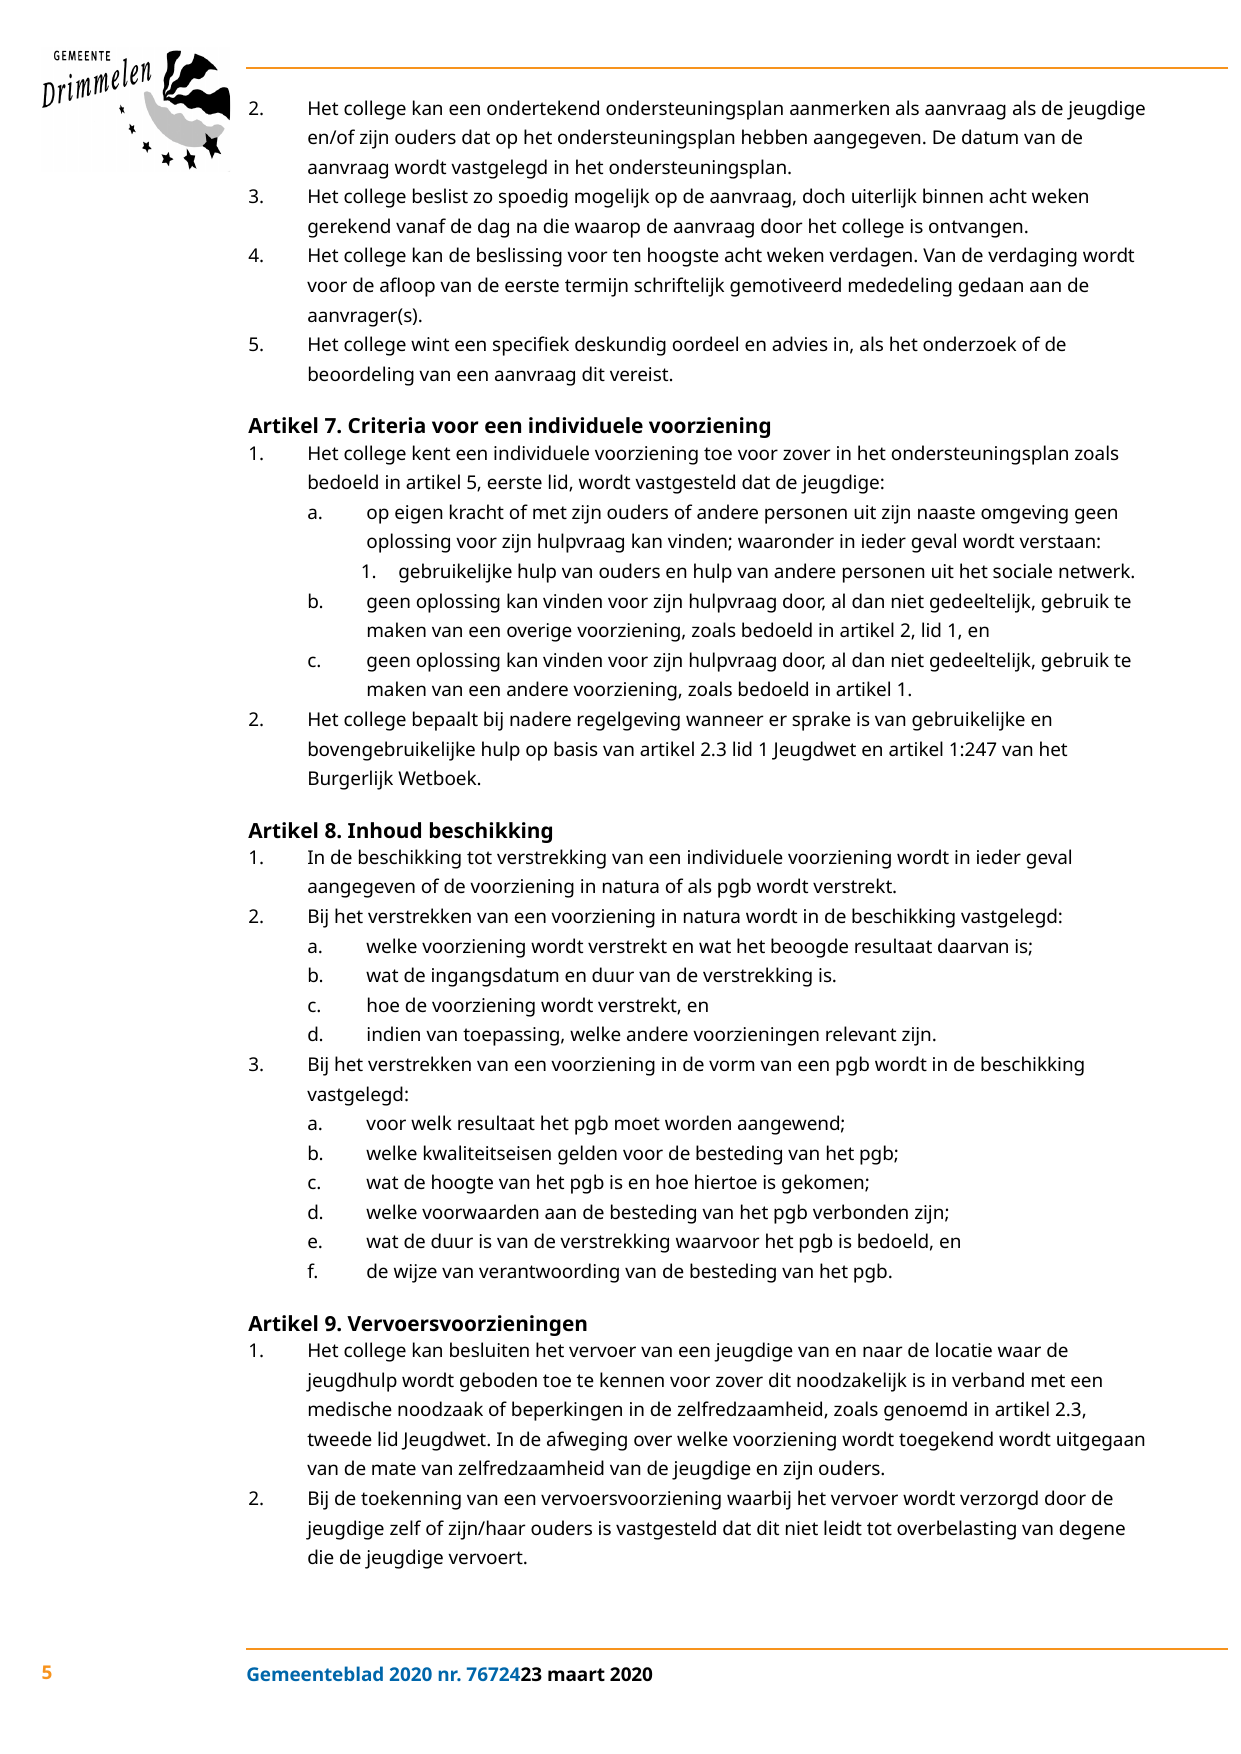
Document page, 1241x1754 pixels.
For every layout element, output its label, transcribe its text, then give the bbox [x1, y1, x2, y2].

list Het college kan een ondertekend ondersteuningsplan aanmerken als aanvraag als de jeugdige en/of zijn ouders dat op het ondersteuningsplan hebben aangegeven. De datum van de aanvraag wordt vastgelegd in het ondersteuningsplan. [248, 95, 1152, 180]
list Het college wint een specifiek deskundig oordeel en advies in, als het onderzoek of de beoordeling van een aanvraag dit vereist. [248, 331, 1152, 387]
list Het college kan de beslissing voor ten hoogste acht weken verdagen. Van de verdaging wordt voor de afloop van de eerste termijn schriftelijk gemotiveerd mededeling gedaan aan de aanvrager(s). [248, 243, 1152, 328]
list welke voorziening wordt verstrekt en wat het beoogde resultaat daarvan is; [307, 933, 1152, 959]
list de wijze van verantwoording van de besteding van het pgb. [307, 1258, 1152, 1284]
text Artikel 7. Criteria voor een individuele voorziening [248, 411, 1152, 440]
list welke voorwaarden aan de besteding van het pgb verbonden zijn; [307, 1199, 1152, 1225]
list geen oplossing kan vinden voor zijn hulpvraag door, al dan niet gedeeltelijk, gebruik te maken van een andere voorziening, zoals bedoeld in artikel 1. [307, 647, 1152, 702]
list wat de hoogte van het pgb is en hoe hiertoe is gekomen; [307, 1169, 1152, 1195]
text Artikel 9. Vervoersvoorzieningen [248, 1309, 1152, 1337]
list wat de ingangsdatum en duur van de verstrekking is. [307, 962, 1152, 988]
list Het college kent een individuele voorziening toe voor zover in het ondersteuningsplan zoals bedoeld in artikel 5, eerste lid, wordt vastgesteld dat de jeugdige: [248, 440, 1152, 495]
list op eigen kracht of met zijn ouders of andere personen uit zijn naaste omgeving geen oplossing voor zijn hulpvraag kan vinden; waaronder in ieder geval wordt verstaan: [307, 499, 1152, 554]
list Het college beslist zo spoedig mogelijk op de aanvraag, doch uiterlijk binnen acht weken gerekend vanaf de dag na die waarop de aanvraag door het college is ontvangen. [248, 183, 1152, 239]
list Bij het verstrekken van een voorziening in de vorm van een pgb wordt in de beschikking vastgelegd: [248, 1051, 1152, 1107]
text Artikel 8. Inhoud beschikking [248, 816, 1152, 844]
list voor welk resultaat het pgb moet worden aangewend; [307, 1110, 1152, 1136]
list wat de duur is van de verstrekking waarvoor het pgb is bedoeld, en [307, 1229, 1152, 1254]
list Bij het verstrekken van een voorziening in natura wordt in de beschikking vastgelegd: [248, 903, 1152, 929]
list geen oplossing kan vinden voor zijn hulpvraag door, al dan niet gedeeltelijk, gebruik te maken van een overige voorziening, zoals bedoeld in artikel 2, lid 1, en [307, 588, 1152, 643]
list Het college bepaalt bij nadere regelgeving wanneer er sprake is van gebruikelijke en bovengebruikelijke hulp op basis van artikel 2.3 lid 1 Jeugdwet en artikel 1:247 van het Burgerlijk Wetboek. [248, 706, 1152, 791]
list indien van toepassing, welke andere voorzieningen relevant zijn. [307, 1022, 1152, 1047]
list welke kwaliteitseisen gelden voor de besteding van het pgb; [307, 1140, 1152, 1166]
list hoe de voorziening wordt verstrekt, en [307, 992, 1152, 1018]
picture [41, 47, 231, 172]
list gebruikelijke hulp van ouders en hulp van andere personen uit het sociale netwerk. [361, 558, 1152, 584]
list Het college kan besluiten het vervoer van een jeugdige van en naar de locatie waar de jeugdhulp wordt geboden toe te kennen voor zover dit noodzakelijk is in verband met een medische noodzaak of beperkingen in de zelfredzaamheid, zoals genoemd in artikel 2.3, tweede lid Jeugdwet. In de afweging over welke voorziening wordt toegekend wordt uitgegaan van de mate van zelfredzaamheid van de jeugdige en zijn ouders. [248, 1337, 1152, 1481]
list Bij de toekenning van een vervoersvoorziening waarbij het vervoer wordt verzorgd door de jeugdige zelf of zijn/haar ouders is vastgesteld dat dit niet leidt tot overbelasting van degene die de jeugdige vervoert. [248, 1485, 1152, 1570]
list In de beschikking tot verstrekking van een individuele voorziening wordt in ieder geval aangegeven of de voorziening in natura of als pgb wordt verstrekt. [248, 844, 1152, 899]
